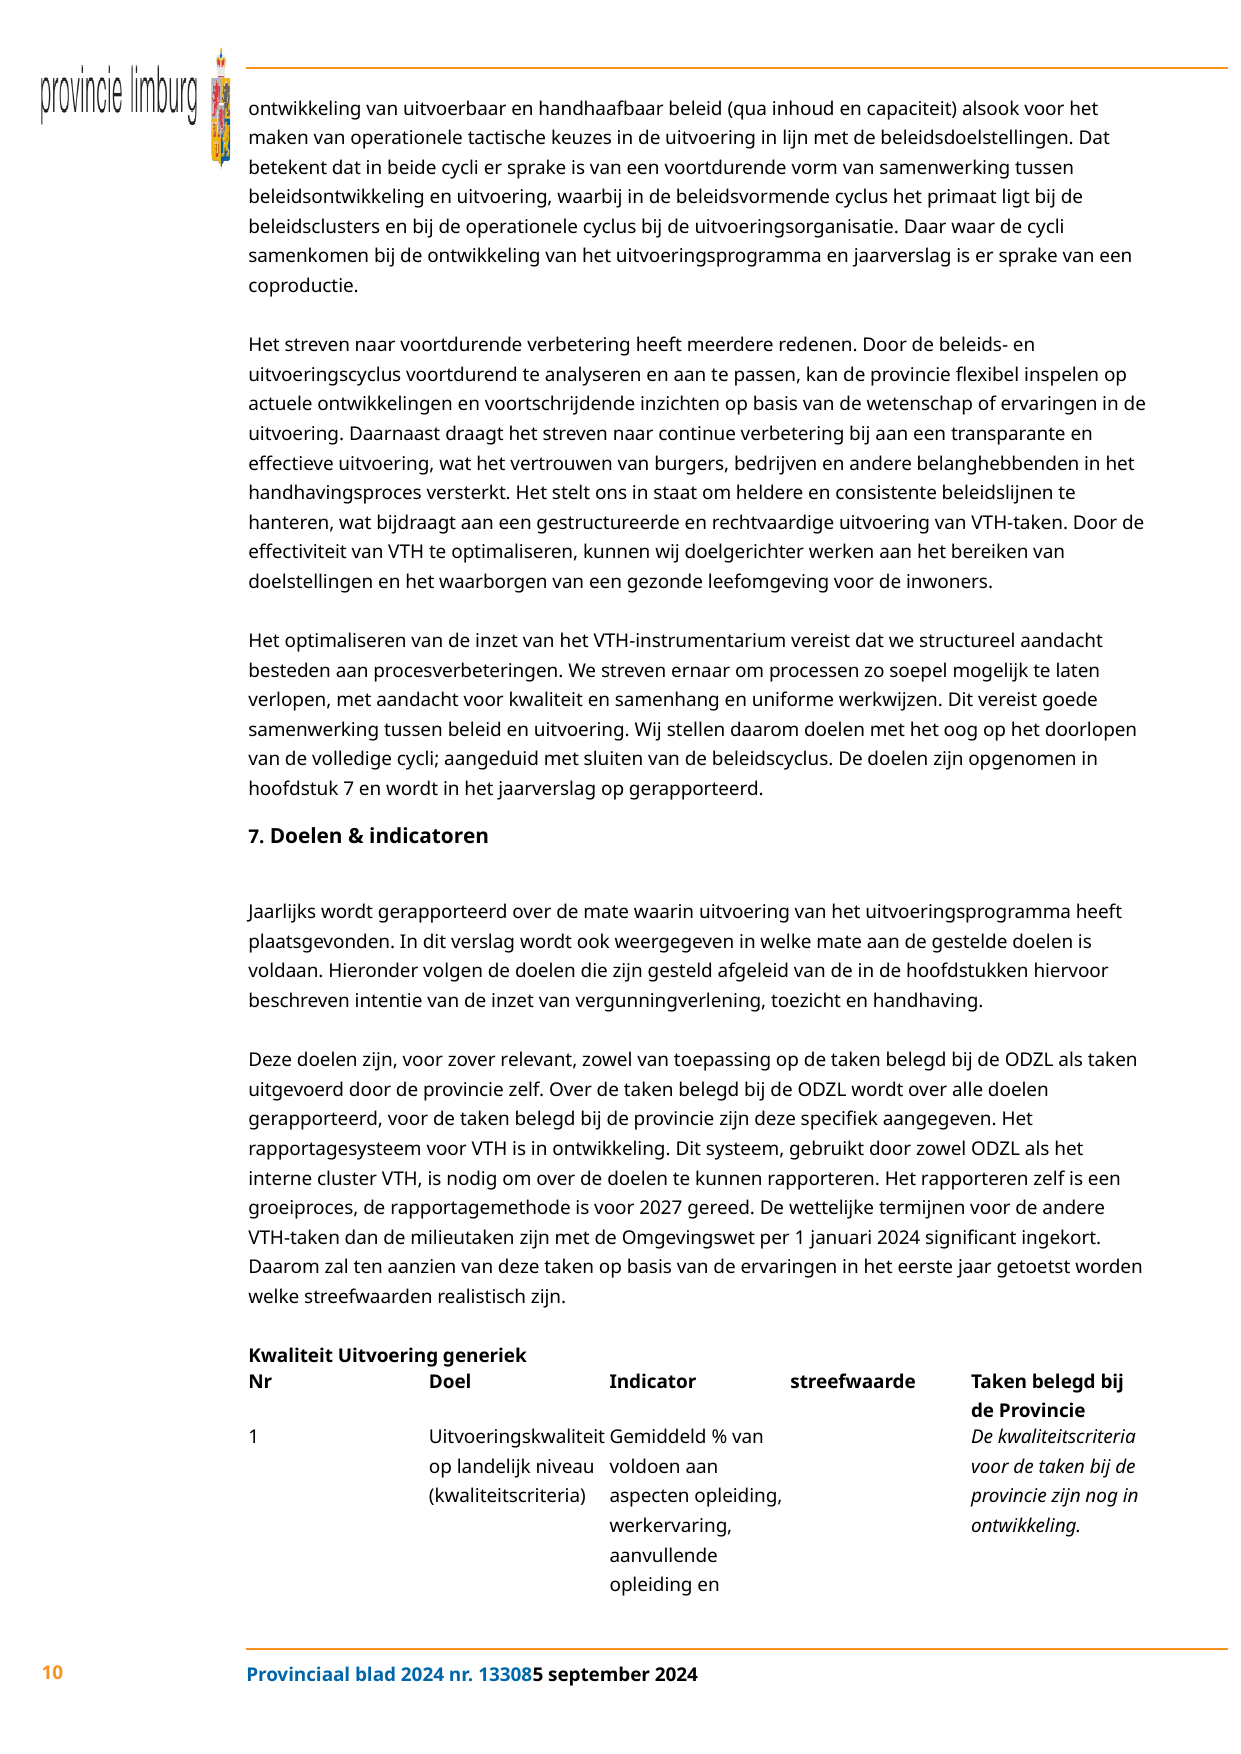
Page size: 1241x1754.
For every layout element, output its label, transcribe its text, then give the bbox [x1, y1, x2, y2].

text Het optimaliseren van de inzet van het VTH-instrumentarium vereist dat we structureel aandacht besteden aan procesverbeteringen. We streven ernaar om processen zo soepel mogelijk te laten verlopen, met aandacht voor kwaliteit en samenhang en uniforme werkwijzen. Dit vereist goede samenwerking tussen beleid en uitvoering. Wij stellen daarom doelen met het oog op het doorlopen van de volledige cycli; aangeduid met sluiten van de beleidscyclus. De doelen zijn opgenomen in hoofdstuk 7 en wordt in het jaarverslag op gerapporteerd. [248, 627, 1152, 801]
table_cell Gemiddeld % van voldoen aan aspecten opleiding, werkervaring, aanvullende opleiding en [609, 1424, 790, 1597]
table_cell Uitvoeringskwaliteit op landelijk niveau (kwaliteitscriteria) [429, 1424, 609, 1597]
text 7. Doelen & indicatoren [248, 821, 1152, 849]
table_cell Indicator [609, 1368, 790, 1423]
text Jaarlijks wordt gerapporteerd over de mate waarin uitvoering van het uitvoeringsprogramma heeft plaatsgevonden. In dit verslag wordt ook weergegeven in welke mate aan de gestelde doelen is voldaan. Hieronder volgen de doelen die zijn gesteld afgeleid van de in de hoofdstukken hiervoor beschreven intentie van de inzet van vergunningverlening, toezicht en handhaving. [248, 898, 1152, 1013]
table_header Kwaliteit Uitvoering generiek [248, 1343, 1152, 1368]
text ontwikkeling van uitvoerbaar en handhaafbaar beleid (qua inhoud en capaciteit) alsook voor het maken van operationele tactische keuzes in de uitvoering in lijn met de beleidsdoelstellingen. Dat betekent dat in beide cycli er sprake is van een voortdurende vorm van samenwerking tussen beleidsontwikkeling en uitvoering, waarbij in de beleidsvormende cyclus het primaat ligt bij de beleidsclusters en bij de operationele cyclus bij de uitvoeringsorganisatie. Daar waar de cycli samenkomen bij de ontwikkeling van het uitvoeringsprogramma en jaarverslag is er sprake van een coproductie. [248, 95, 1152, 298]
picture [41, 47, 231, 172]
text Deze doelen zijn, voor zover relevant, zowel van toepassing op de taken belegd bij de ODZL als taken uitgevoerd door de provincie zelf. Over de taken belegd bij de ODZL wordt over alle doelen gerapporteerd, voor de taken belegd bij de provincie zijn deze specifiek aangegeven. Het rapportagesysteem voor VTH is in ontwikkeling. Dit systeem, gebruikt door zowel ODZL als het interne cluster VTH, is nodig om over de doelen te kunnen rapporteren. Het rapporteren zelf is een groeiproces, de rapportagemethode is voor 2027 gereed. De wettelijke termijnen voor de andere VTH-taken dan de milieutaken zijn met de Omgevingswet per 1 januari 2024 significant ingekort. Daarom zal ten aanzien van deze taken op basis van de ervaringen in het eerste jaar getoetst worden welke streefwaarden realistisch zijn. [248, 1046, 1152, 1309]
table_cell Taken belegd bij de Provincie [971, 1368, 1152, 1423]
text Het streven naar voortdurende verbetering heeft meerdere redenen. Door de beleids- en uitvoeringscyclus voortdurend te analyseren en aan te passen, kan de provincie flexibel inspelen op actuele ontwikkelingen en voortschrijdende inzichten op basis van de wetenschap of ervaringen in de uitvoering. Daarnaast draagt het streven naar continue verbetering bij aan een transparante en effectieve uitvoering, wat het vertrouwen van burgers, bedrijven en andere belanghebbenden in het handhavingsproces versterkt. Het stelt ons in staat om heldere en consistente beleidslijnen te hanteren, wat bijdraagt aan een gestructureerde en rechtvaardige uitvoering van VTH-taken. Door de effectiviteit van VTH te optimaliseren, kunnen wij doelgerichter werken aan het bereiken van doelstellingen en het waarborgen van een gezonde leefomgeving voor de inwoners. [248, 331, 1152, 594]
table_cell 1 [248, 1424, 429, 1597]
table_cell [790, 1424, 971, 1597]
table_cell De kwaliteitscriteria voor de taken bij de provincie zijn nog in ontwikkeling. [971, 1424, 1152, 1597]
table_cell Doel [429, 1368, 609, 1423]
table_cell streefwaarde [790, 1368, 971, 1423]
table_cell Nr [248, 1368, 429, 1423]
